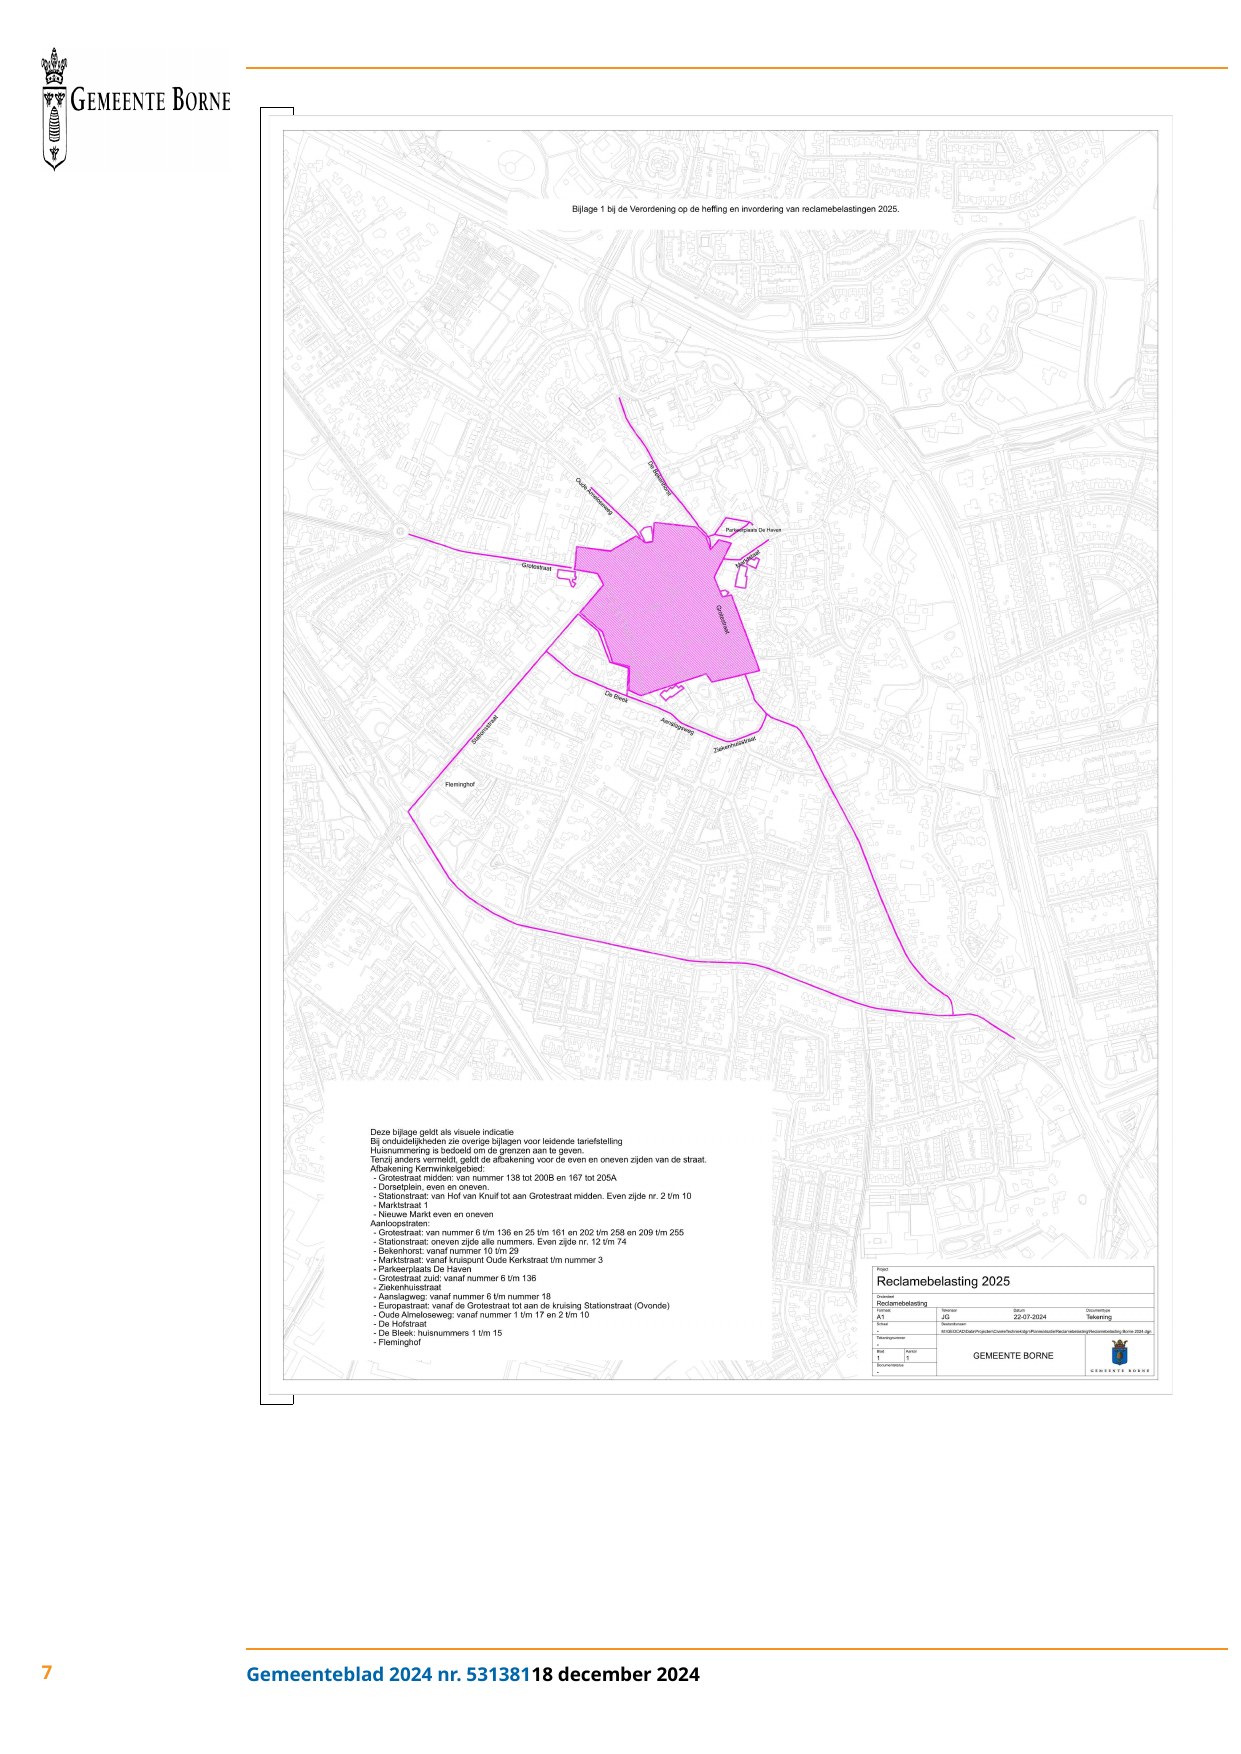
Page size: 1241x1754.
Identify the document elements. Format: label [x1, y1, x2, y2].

picture [268, 115, 1173, 1395]
picture [41, 47, 231, 172]
